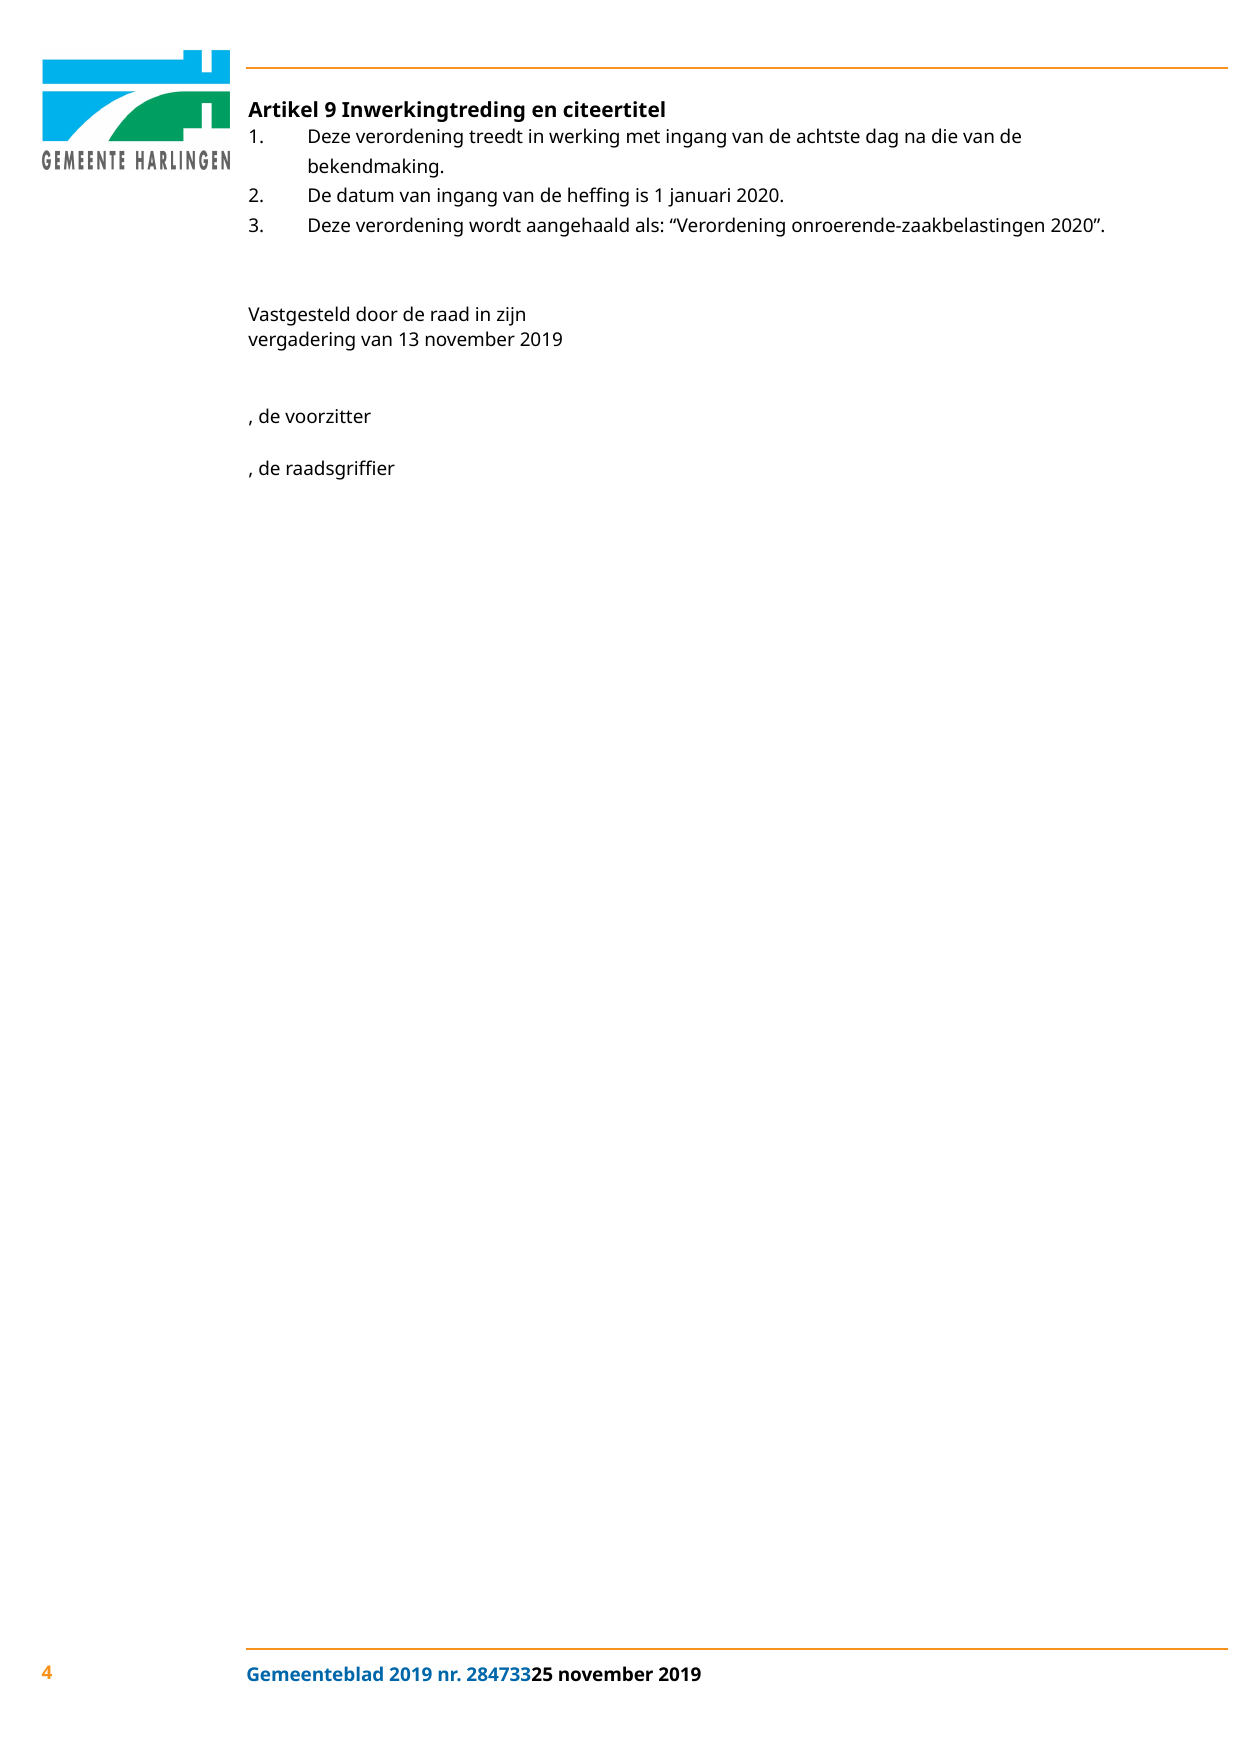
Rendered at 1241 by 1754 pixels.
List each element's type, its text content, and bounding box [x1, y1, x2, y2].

picture [41, 47, 231, 172]
list De datum van ingang van de heffing is 1 januari 2020. [248, 182, 1152, 208]
text vergadering van 13 november 2019 [248, 326, 1152, 352]
list Deze verordening wordt aangehaald als: “Verordening onroerende-zaakbelastingen 2020”. [248, 212, 1152, 238]
text , de raadsgriffier [248, 455, 1152, 481]
text , de voorzitter [248, 404, 1152, 429]
list Deze verordening treedt in werking met ingang van de achtste dag na die van de bekendmaking. [248, 123, 1152, 178]
text Vastgesteld door de raad in zijn [248, 301, 1152, 326]
text Artikel 9 Inwerkingtreding en citeertitel [248, 95, 1152, 123]
